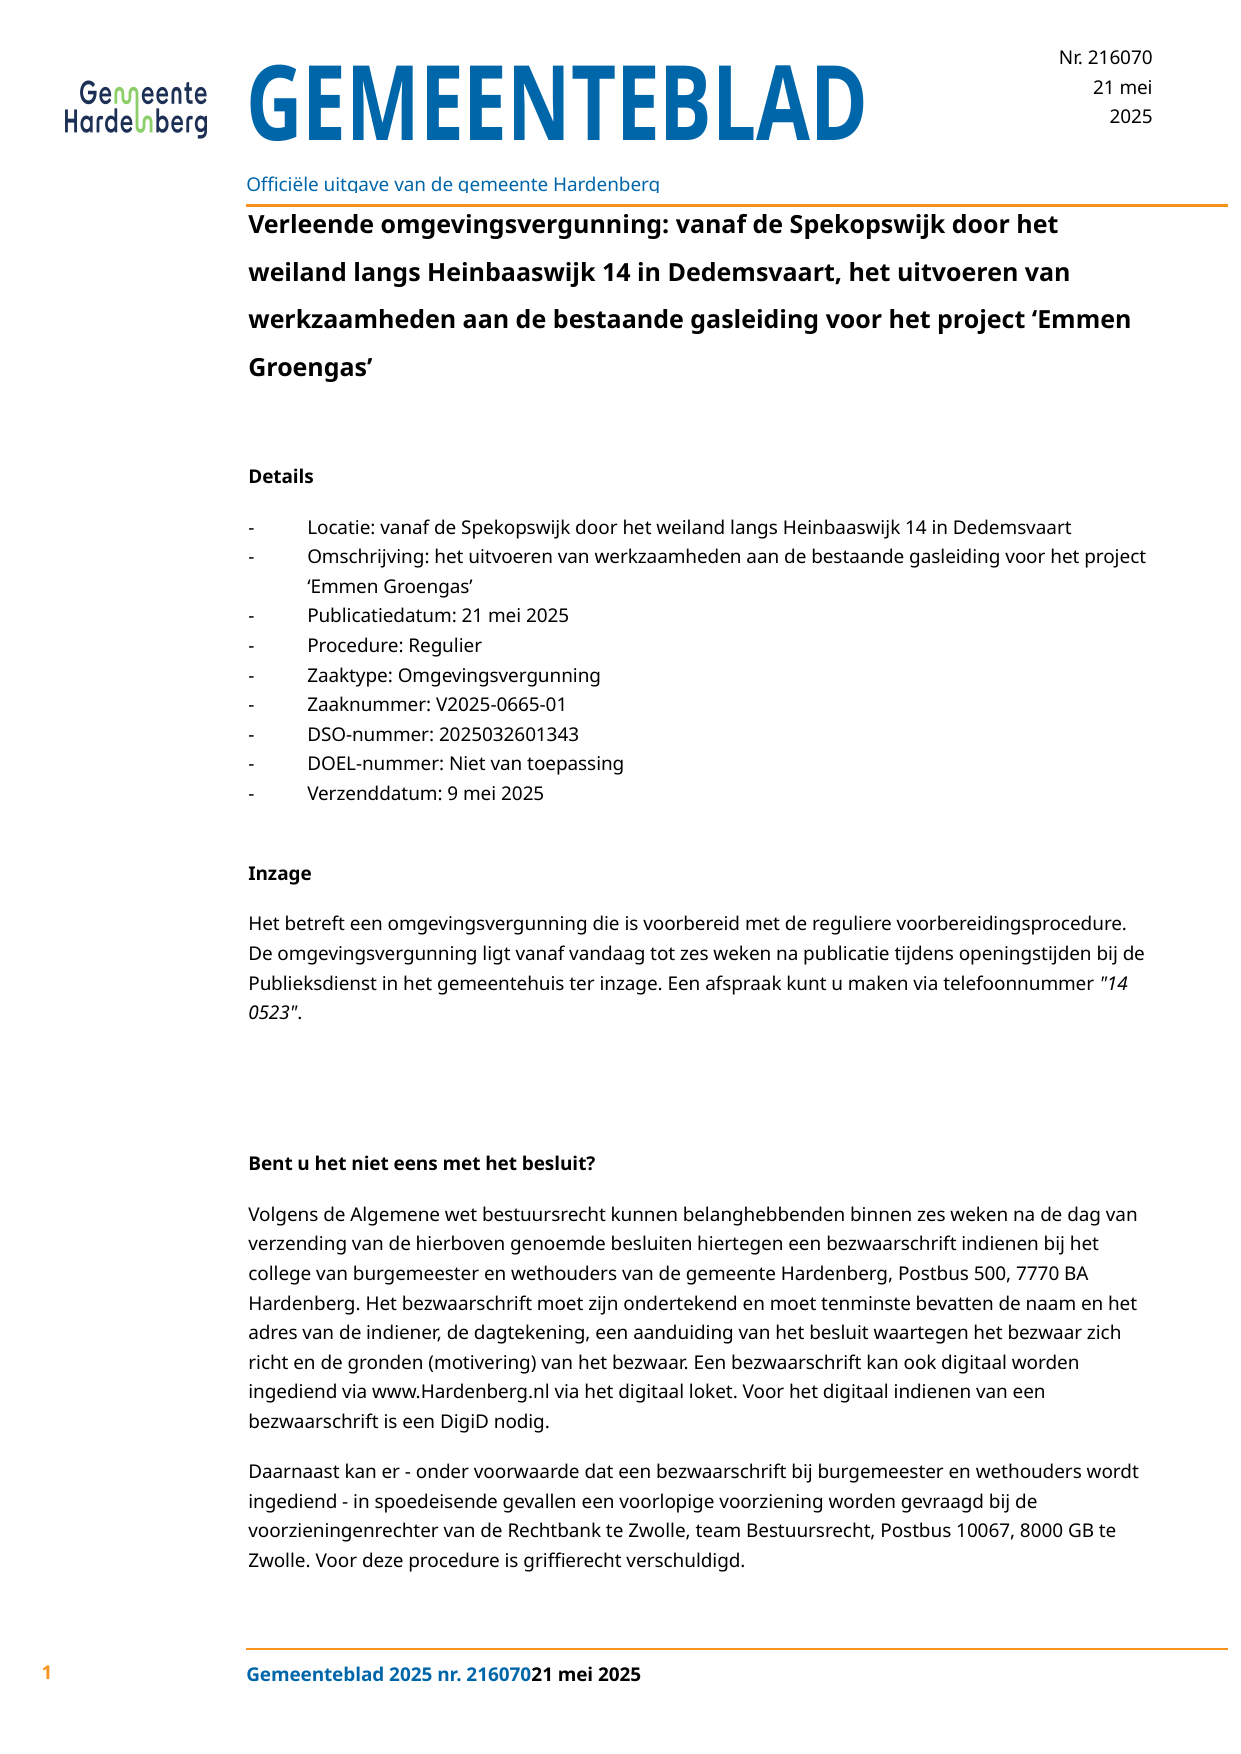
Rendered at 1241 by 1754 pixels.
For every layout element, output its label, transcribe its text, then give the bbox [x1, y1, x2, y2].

list Procedure: Regulier [248, 632, 1152, 658]
list Zaaktype: Omgevingsvergunning [248, 662, 1152, 688]
text Verleende omgevingsvergunning: vanaf de Spekopswijk door het weiland langs Heinbaaswijk 14 in Dedemsvaart, het uitvoeren van werkzaamheden aan de bestaande gasleiding voor het project ‘Emmen Groengas’ [248, 207, 1152, 384]
text Het betreft een omgevingsvergunning die is voorbereid met de reguliere voorbereidingsprocedure. De omgevingsvergunning ligt vanaf vandaag tot zes weken na publicatie tijdens openingstijden bij de Publieksdienst in het gemeentehuis ter inzage. Een afspraak kunt u maken via telefoonnummer "14 0523". [248, 911, 1152, 1025]
text Inzage [248, 860, 1152, 886]
text Details [248, 463, 1152, 489]
list Zaaknummer: V2025-0665-01 [248, 691, 1152, 717]
list Omschrijving: het uitvoeren van werkzaamheden aan de bestaande gasleiding voor het project ‘Emmen Groengas’ [248, 543, 1152, 599]
text Bent u het niet eens met het besluit? [248, 1151, 1152, 1176]
list Locatie: vanaf de Spekopswijk door het weiland langs Heinbaaswijk 14 in Dedemsvaart [248, 514, 1152, 540]
list DOEL-nummer: Niet van toepassing [248, 751, 1152, 776]
text Daarnaast kan er - onder voorwaarde dat een bezwaarschrift bij burgemeester en wethouders wordt ingediend - in spoedeisende gevallen een voorlopige voorziening worden gevraagd bij de voorzieningenrechter van de Rechtbank te Zwolle, team Bestuursrecht, Postbus 10067, 8000 GB te Zwolle. Voor deze procedure is griffierecht verschuldigd. [248, 1458, 1152, 1573]
text Volgens de Algemene wet bestuursrecht kunnen belanghebbenden binnen zes weken na de dag van verzending van de hierboven genoemde besluiten hiertegen een bezwaarschrift indienen bij het college van burgemeester en wethouders van de gemeente Hardenberg, Postbus 500, 7770 BA Hardenberg. Het bezwaarschrift moet zijn ondertekend en moet tenminste bevatten de naam en het adres van de indiener, de dagtekening, een aanduiding van het besluit waartegen het bezwaar zich richt en de gronden (motivering) van het bezwaar. Een bezwaarschrift kan ook digitaal worden ingediend via www.Hardenberg.nl via het digitaal loket. Voor het digitaal indienen van een bezwaarschrift is een DigiD nodig. [248, 1201, 1152, 1434]
list DSO-nummer: 2025032601343 [248, 721, 1152, 747]
list Verzenddatum: 9 mei 2025 [248, 780, 1152, 806]
list Publicatiedatum: 21 mei 2025 [248, 603, 1152, 628]
picture [41, 47, 231, 172]
